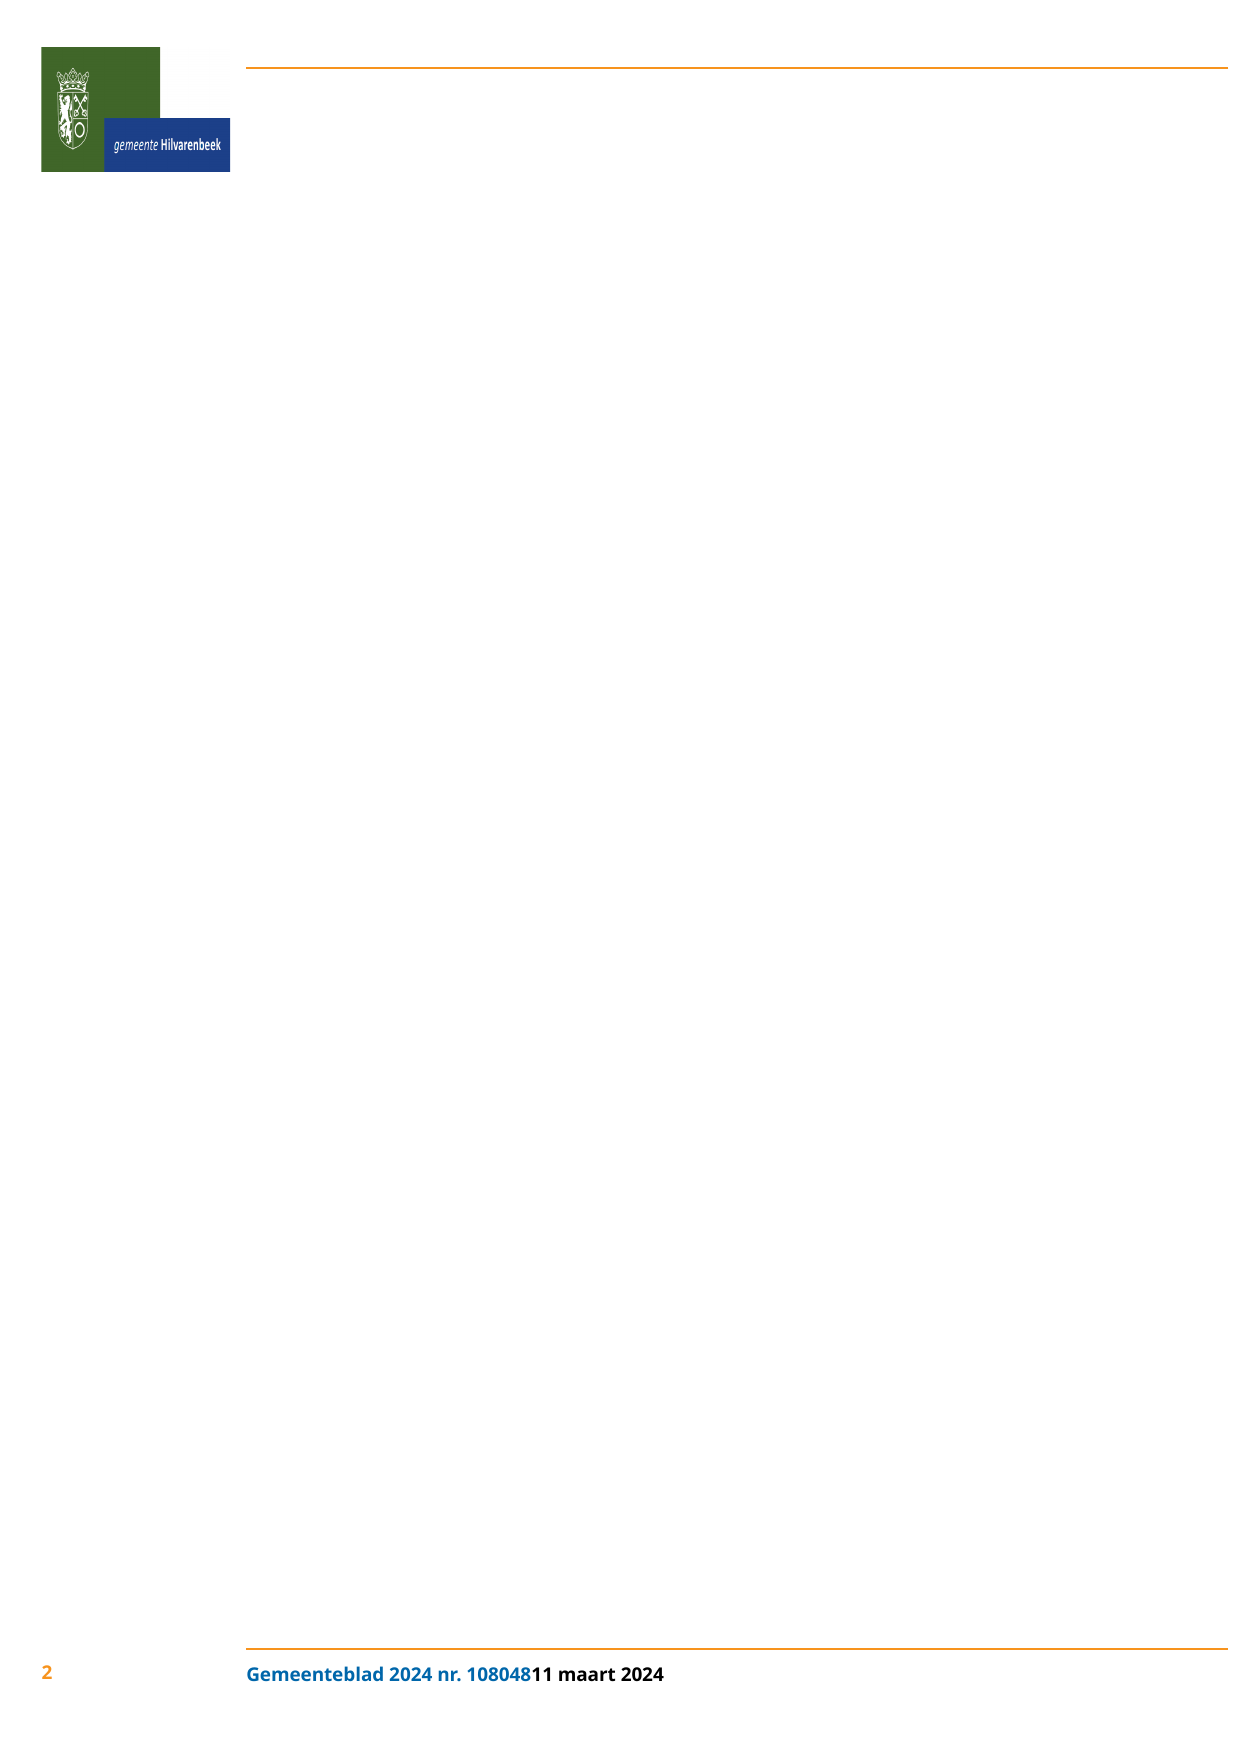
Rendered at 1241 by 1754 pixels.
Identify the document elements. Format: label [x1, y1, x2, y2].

picture [41, 47, 231, 172]
